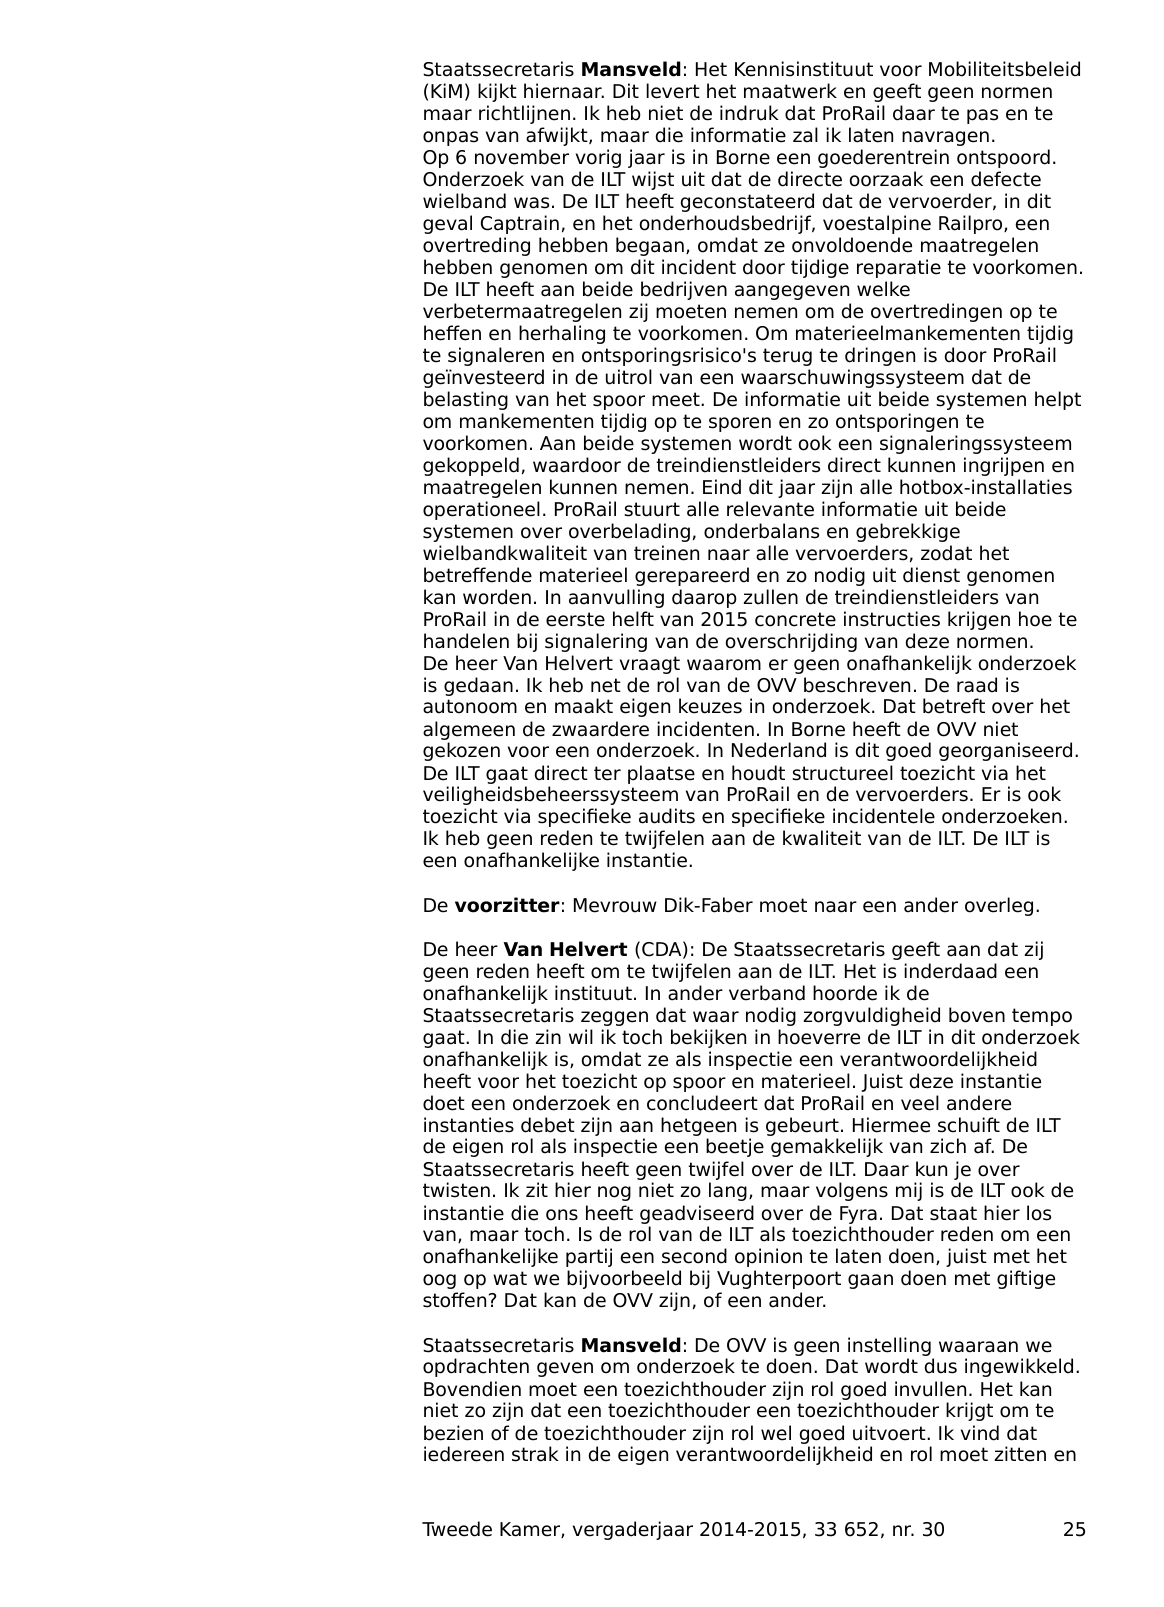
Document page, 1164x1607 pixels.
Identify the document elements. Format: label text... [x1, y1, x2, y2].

text De heer Van Helvert (CDA): De Staatssecretaris geeft aan dat zij geen reden heeft om te twijfelen aan de ILT. Het is inderdaad een onafhankelijk instituut. In ander verband hoorde ik de Staatssecretaris zeggen dat waar nodig zorgvuldigheid boven tempo gaat. In die zin wil ik toch bekijken in hoeverre de ILT in dit onderzoek onafhankelijk is, omdat ze als inspectie een verantwoordelijkheid heeft voor het toezicht op spoor en materieel. Juist deze instantie doet een onderzoek en concludeert dat ProRail en veel andere instanties debet zijn aan hetgeen is gebeurt. Hiermee schuift de ILT de eigen rol als inspectie een beetje gemakkelijk van zich af. De Staatssecretaris heeft geen twijfel over de ILT. Daar kun je over twisten. Ik zit hier nog niet zo lang, maar volgens mij is de ILT ook de instantie die ons heeft geadviseerd over de Fyra. Dat staat hier los van, maar toch. Is de rol van de ILT als toezichthouder reden om een onafhankelijke partij een second opinion te laten doen, juist met het oog op wat we bijvoorbeeld bij Vughterpoort gaan doen met giftige stoffen? Dat kan de OVV zijn, of een ander. [422, 939, 1087, 1312]
text De heer Van Helvert vraagt waarom er geen onafhankelijk onderzoek is gedaan. Ik heb net de rol van de OVV beschreven. De raad is autonoom en maakt eigen keuzes in onderzoek. Dat betreft over het algemeen de zwaardere incidenten. In Borne heeft de OVV niet gekozen voor een onderzoek. In Nederland is dit goed georganiseerd. De ILT gaat direct ter plaatse en houdt structureel toezicht via het veiligheidsbeheerssysteem van ProRail en de vervoerders. Er is ook toezicht via specifieke audits en specifieke incidentele onderzoeken. Ik heb geen reden te twijfelen aan de kwaliteit van de ILT. De ILT is een onafhankelijke instantie. [422, 652, 1087, 872]
text Op 6 november vorig jaar is in Borne een goederentrein ontspoord. Onderzoek van de ILT wijst uit dat de directe oorzaak een defecte wielband was. De ILT heeft geconstateerd dat de vervoerder, in dit geval Captrain, en het onderhoudsbedrijf, voestalpine Railpro, een overtreding hebben begaan, omdat ze onvoldoende maatregelen hebben genomen om dit incident door tijdige reparatie te voorkomen. De ILT heeft aan beide bedrijven aangegeven welke verbetermaatregelen zij moeten nemen om de overtredingen op te heffen en herhaling te voorkomen. Om materieelmankementen tijdig te signaleren en ontsporingsrisico's terug te dringen is door ProRail geïnvesteerd in de uitrol van een waarschuwingssysteem dat de belasting van het spoor meet. De informatie uit beide systemen helpt om mankementen tijdig op te sporen en zo ontsporingen te voorkomen. Aan beide systemen wordt ook een signaleringssysteem gekoppeld, waardoor de treindienstleiders direct kunnen ingrijpen en maatregelen kunnen nemen. Eind dit jaar zijn alle hotbox-installaties operationeel. ProRail stuurt alle relevante informatie uit beide systemen over overbelading, onderbalans en gebrekkige wielbandkwaliteit van treinen naar alle vervoerders, zodat het betreffende materieel gerepareerd en zo nodig uit dienst genomen kan worden. In aanvulling daarop zullen de treindienstleiders van ProRail in de eerste helft van 2015 concrete instructies krijgen hoe te handelen bij signalering van de overschrijding van deze normen. [422, 147, 1087, 652]
text Staatssecretaris Mansveld: Het Kennisinstituut voor Mobiliteitsbeleid (KiM) kijkt hiernaar. Dit levert het maatwerk en geeft geen normen maar richtlijnen. Ik heb niet de indruk dat ProRail daar te pas en te onpas van afwijkt, maar die informatie zal ik laten navragen. [422, 59, 1087, 147]
text Staatssecretaris Mansveld: De OVV is geen instelling waaraan we opdrachten geven om onderzoek te doen. Dat wordt dus ingewikkeld. Bovendien moet een toezichthouder zijn rol goed invullen. Het kan niet zo zijn dat een toezichthouder een toezichthouder krijgt om te bezien of de toezichthouder zijn rol wel goed uitvoert. Ik vind dat iedereen strak in de eigen verantwoordelijkheid en rol moet zitten en [422, 1334, 1087, 1466]
text De voorzitter: Mevrouw Dik-Faber moet naar een ander overleg. [422, 894, 1087, 916]
